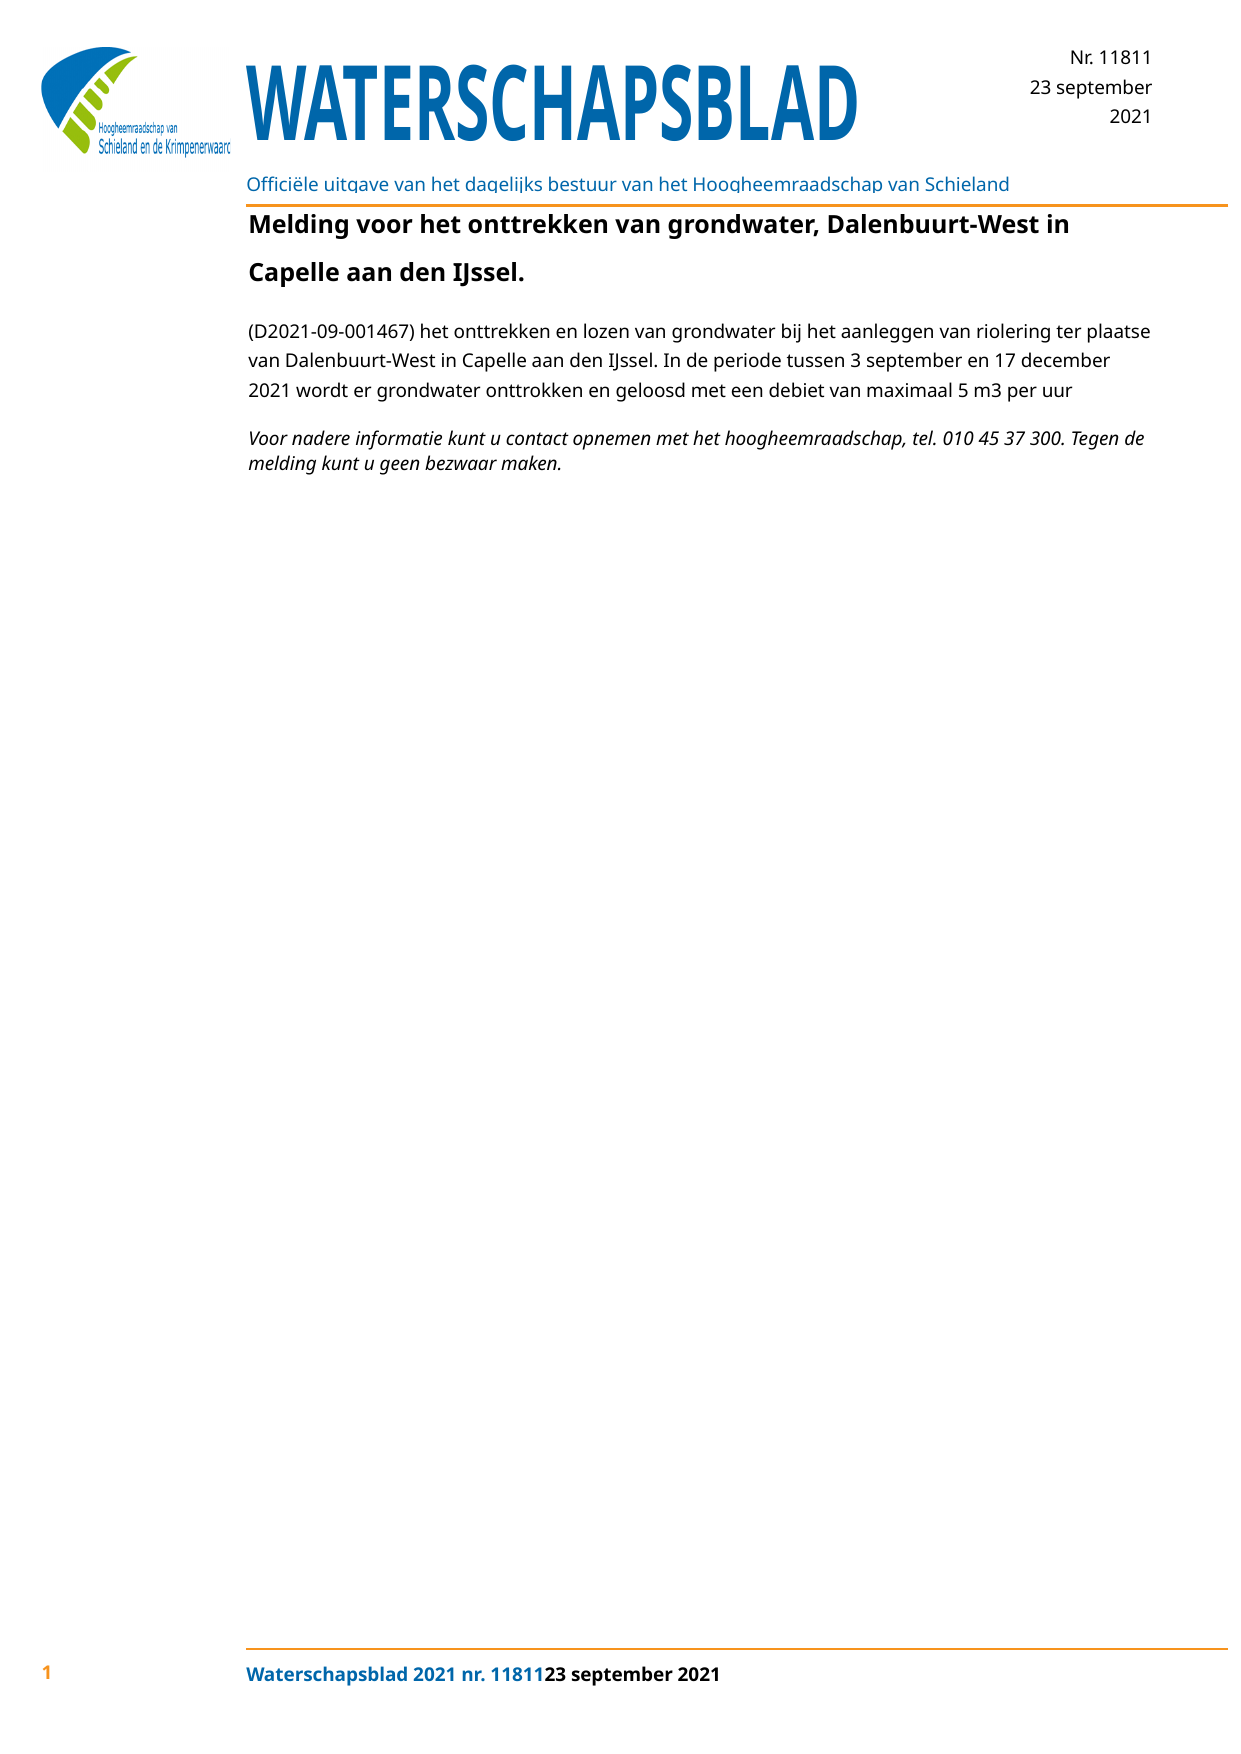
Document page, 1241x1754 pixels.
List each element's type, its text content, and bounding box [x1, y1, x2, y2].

text (D2021-09-001467) het onttrekken en lozen van grondwater bij het aanleggen van riolering ter plaatse van Dalenbuurt-West in Capelle aan den IJssel. In de periode tussen 3 september en 17 december 2021 wordt er grondwater onttrokken en geloosd met een debiet van maximaal 5 m3 per uur [248, 318, 1152, 403]
text Voor nadere informatie kunt u contact opnemen met het hoogheemraadschap, tel. 010 45 37 300. Tegen de melding kunt u geen bezwaar maken. [248, 425, 1152, 476]
picture [41, 47, 231, 172]
text Melding voor het onttrekken van grondwater, Dalenbuurt-West in Capelle aan den IJssel. [248, 207, 1152, 288]
